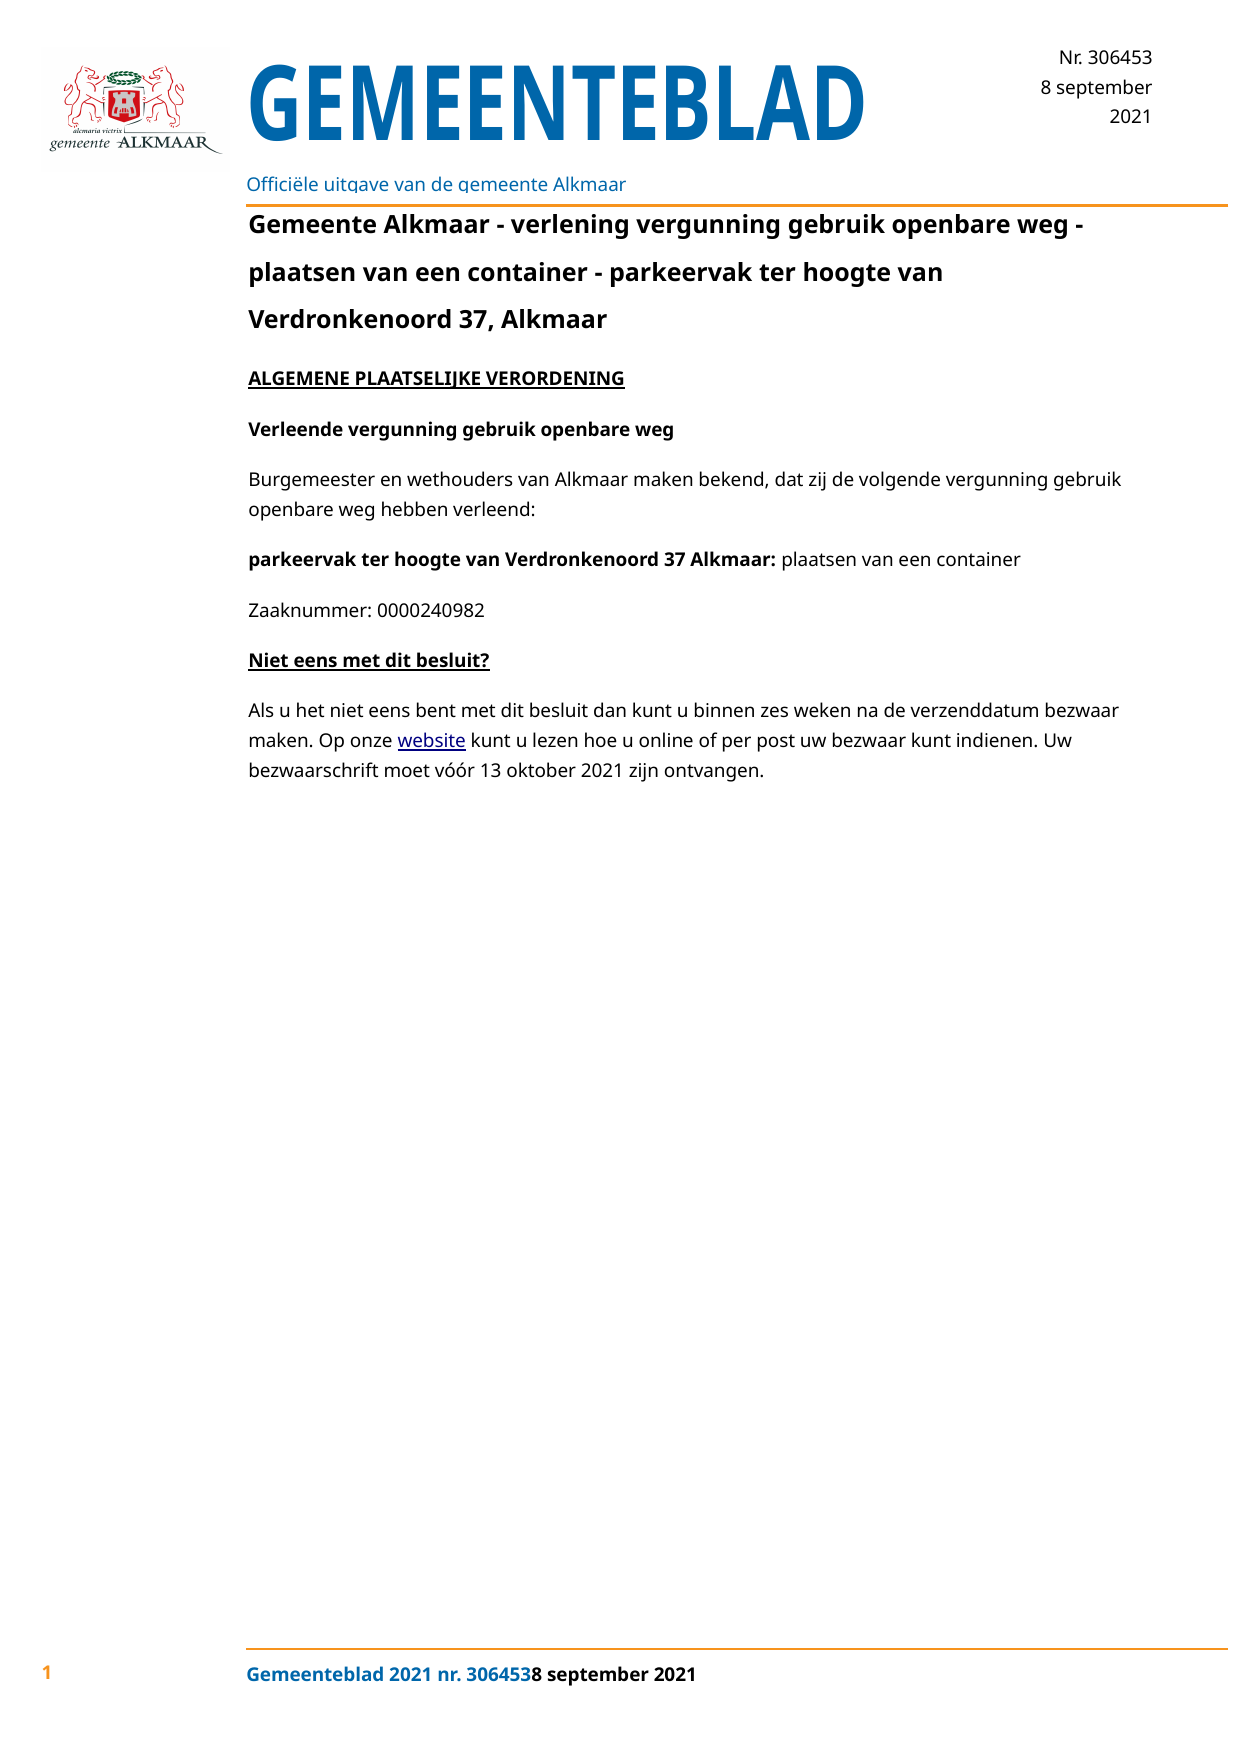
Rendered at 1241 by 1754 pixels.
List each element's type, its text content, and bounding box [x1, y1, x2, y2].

text Burgemeester en wethouders van Alkmaar maken bekend, dat zij de volgende vergunning gebruik openbare weg hebben verleend: [248, 466, 1152, 522]
text Verleende vergunning gebruik openbare weg [248, 416, 1152, 442]
text Zaaknummer: 0000240982 [248, 597, 1152, 622]
picture [41, 47, 231, 172]
text Als u het niet eens bent met dit besluit dan kunt u binnen zes weken na de verzenddatum bezwaar maken. Op onze website kunt u lezen hoe u online of per post uw bezwaar kunt indienen. Uw bezwaarschrift moet vóór 13 oktober 2021 zijn ontvangen. [248, 698, 1152, 782]
text Gemeente Alkmaar - verlening vergunning gebruik openbare weg - plaatsen van een container - parkeervak ter hoogte van Verdronkenoord 37, Alkmaar [248, 207, 1152, 336]
text parkeervak ter hoogte van Verdronkenoord 37 Alkmaar: plaatsen van een container [248, 546, 1152, 572]
text Niet eens met dit besluit? [248, 647, 1152, 673]
text ALGEMENE PLAATSELIJKE VERORDENING [248, 366, 1152, 391]
